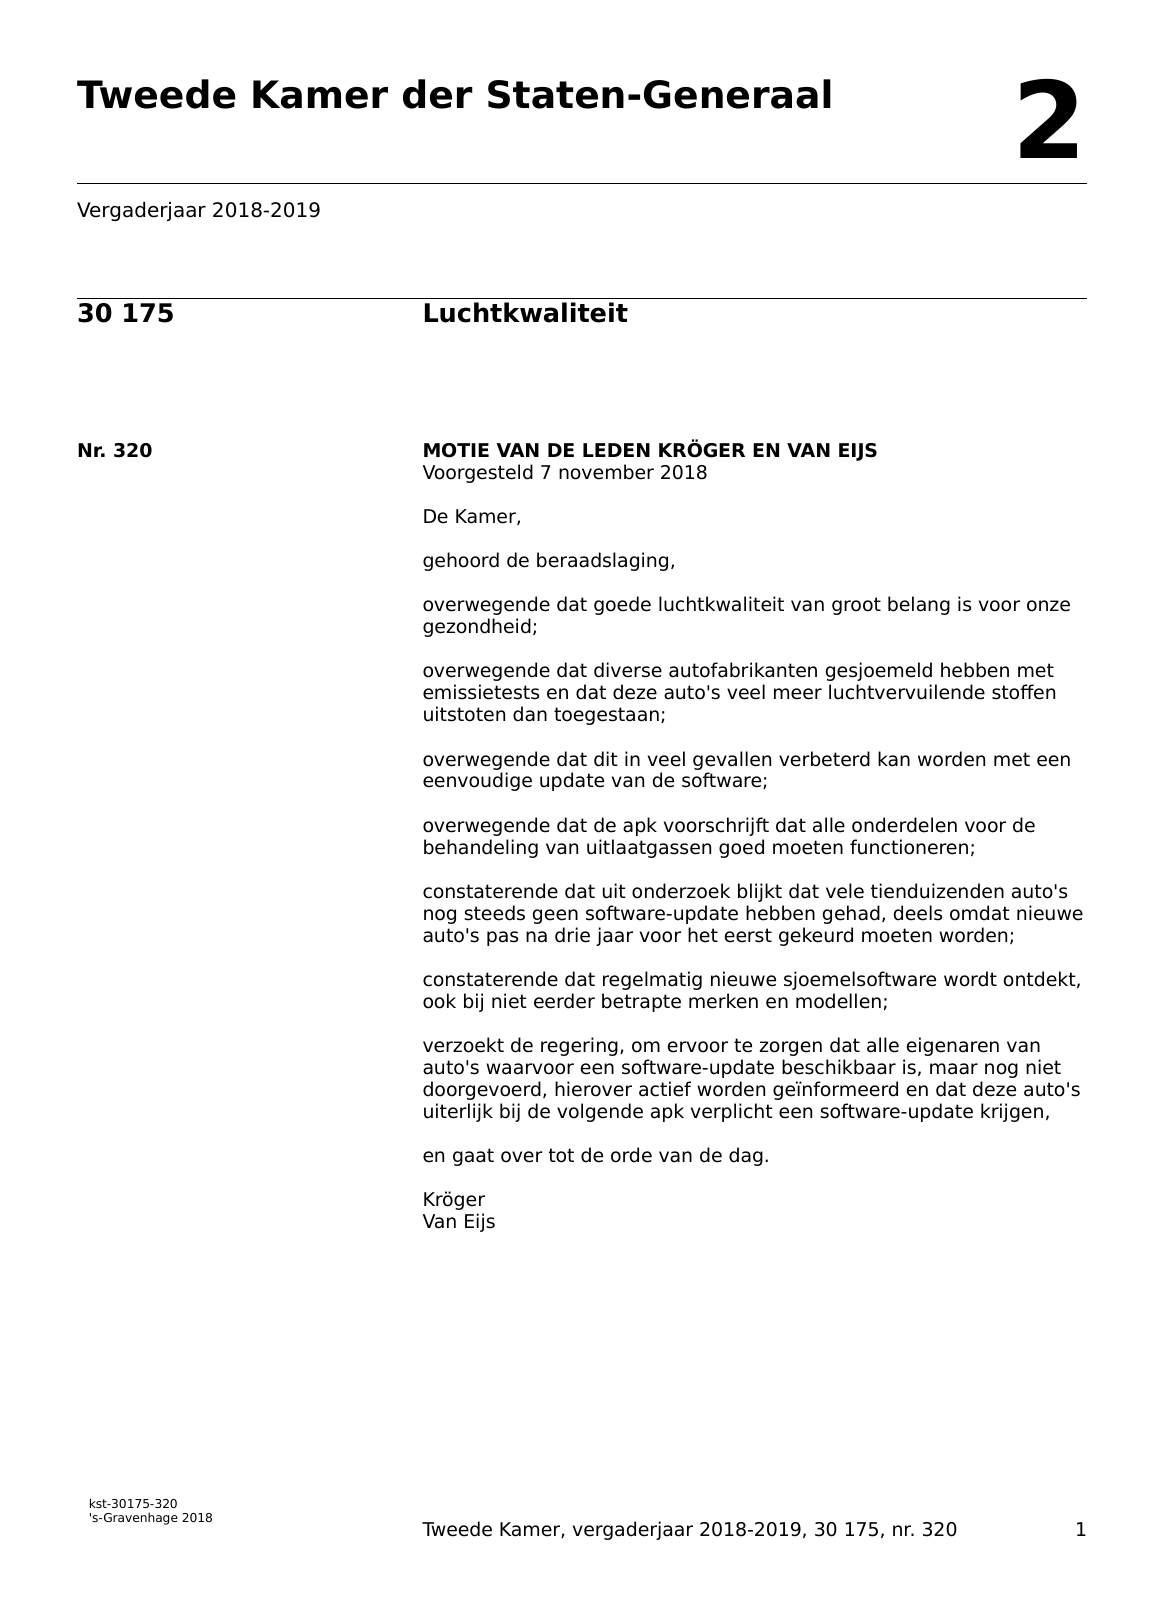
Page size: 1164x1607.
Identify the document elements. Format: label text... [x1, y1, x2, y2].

text en gaat over tot de orde van de dag. [422, 1145, 1087, 1167]
text constaterende dat uit onderzoek blijkt dat vele tienduizenden auto's nog steeds geen software-update hebben gehad, deels omdat nieuwe auto's pas na drie jaar voor het eerst gekeurd moeten worden; [422, 881, 1087, 947]
table_header 2 [886, 59, 1087, 183]
text kst-30175-320 [88, 1497, 323, 1511]
text overwegende dat de apk voorschrijft dat alle onderdelen voor de behandeling van uitlaatgassen goed moeten functioneren; [422, 814, 1087, 858]
text verzoekt de regering, om ervoor te zorgen dat alle eigenaren van auto's waarvoor een software-update beschikbaar is, maar nog niet doorgevoerd, hierover actief worden geïnformeerd en dat deze auto's uiterlijk bij de volgende apk verplicht een software-update krijgen, [422, 1035, 1087, 1123]
text gehoord de beraadslaging, [422, 550, 1087, 572]
text overwegende dat diverse autofabrikanten gesjoemeld hebben met emissietests en dat deze auto's veel meer luchtvervuilende stoffen uitstoten dan toegestaan; [422, 660, 1087, 726]
text Kröger [422, 1189, 1087, 1211]
table_cell Vergaderjaar 2018-2019 [77, 184, 1087, 298]
text overwegende dat dit in veel gevallen verbeterd kan worden met een eenvoudige update van de software; [422, 748, 1087, 792]
text 's-Gravenhage 2018 [88, 1511, 323, 1525]
subtitle Nr. 320 MOTIE VAN DE LEDEN KRÖGER EN VAN EIJS [77, 440, 1087, 462]
text De Kamer, [422, 506, 1087, 528]
text constaterende dat regelmatig nieuwe sjoemelsoftware wordt ontdekt, ook bij niet eerder betrapte merken en modellen; [422, 969, 1087, 1013]
subtitle 30 175 Luchtkwaliteit [77, 299, 1087, 329]
table_header Tweede Kamer der Staten-Generaal [77, 59, 886, 183]
text Voorgesteld 7 november 2018 [422, 462, 1087, 484]
text overwegende dat goede luchtkwaliteit van groot belang is voor onze gezondheid; [422, 594, 1087, 638]
text Van Eijs [422, 1211, 1087, 1233]
